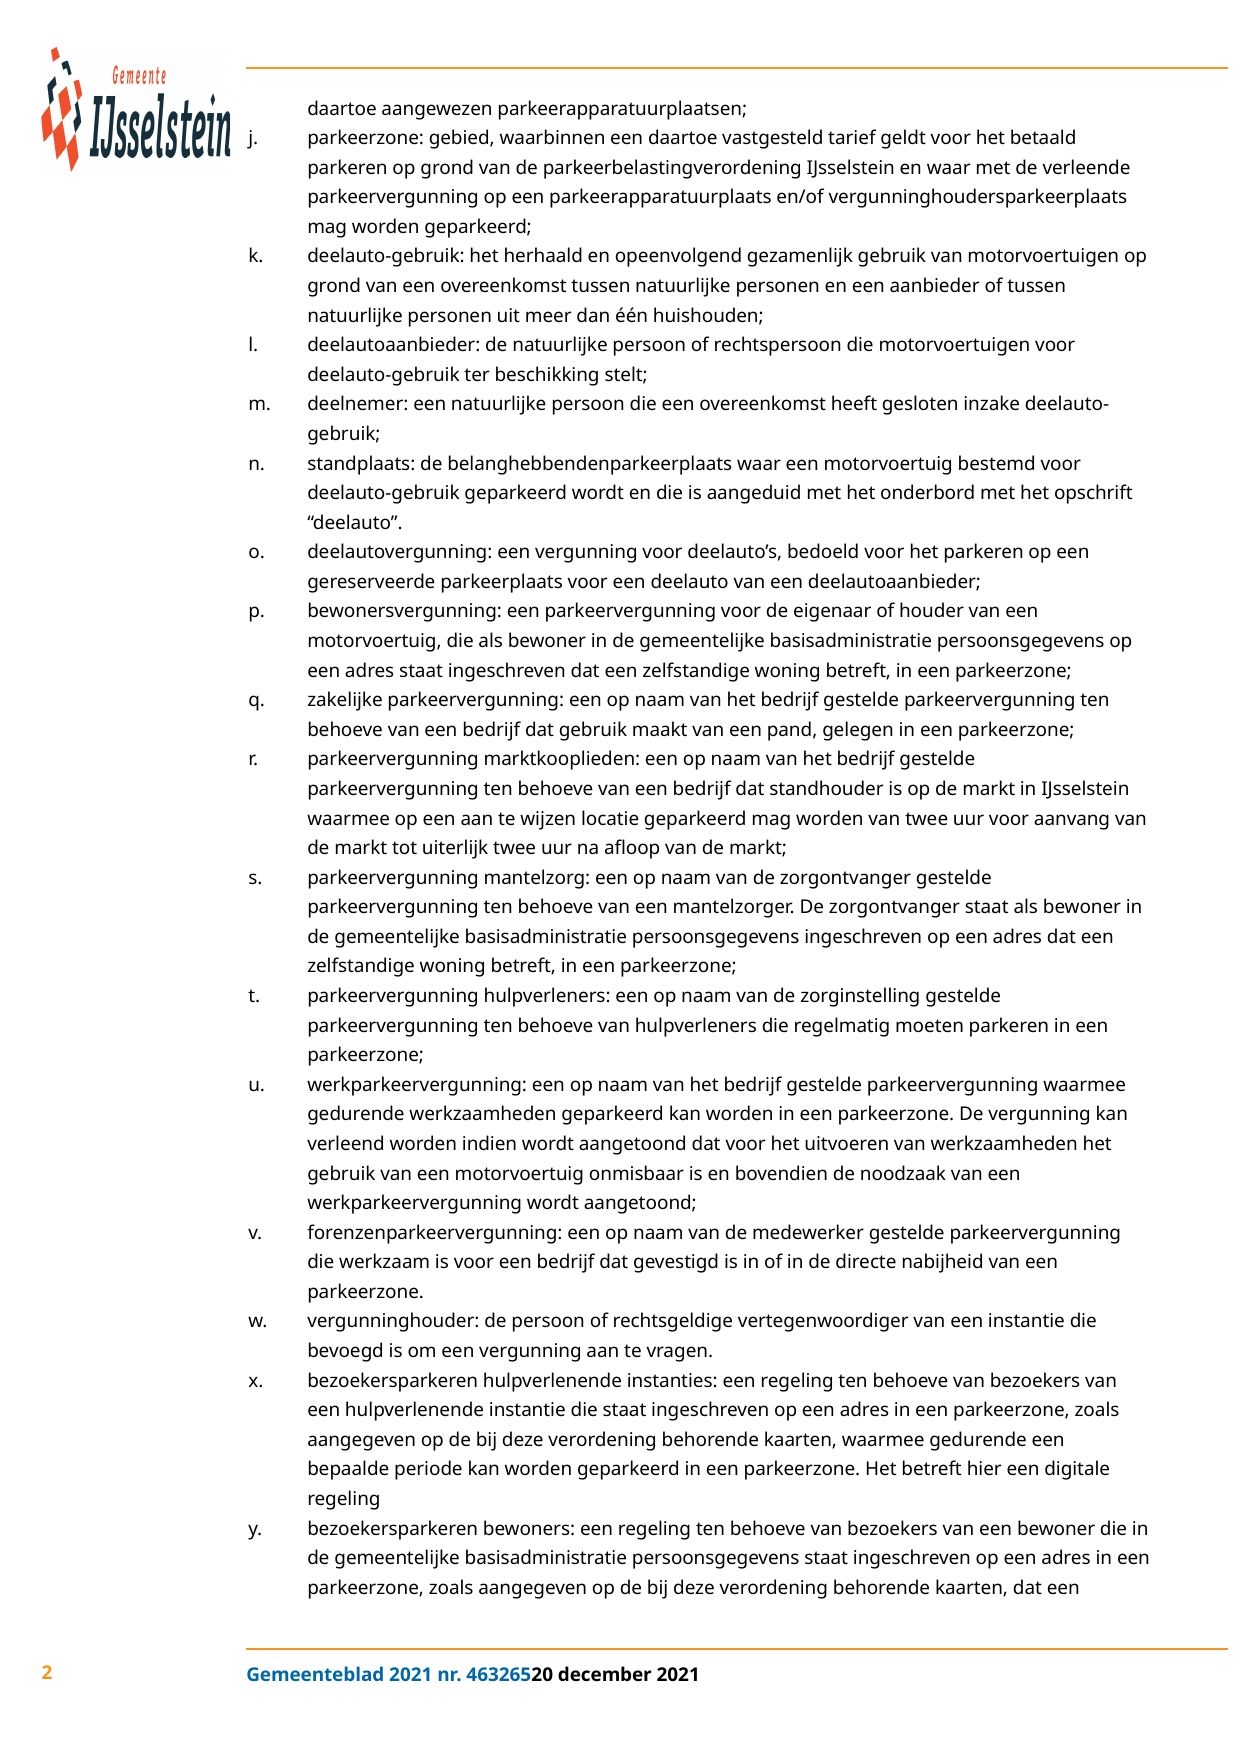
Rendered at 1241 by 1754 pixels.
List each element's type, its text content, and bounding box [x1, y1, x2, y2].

list bewonersvergunning: een parkeervergunning voor de eigenaar of houder van een motorvoertuig, die als bewoner in de gemeentelijke basisadministratie persoonsgegevens op een adres staat ingeschreven dat een zelfstandige woning betreft, in een parkeerzone; [248, 598, 1152, 683]
list vergunninghouder: de persoon of rechtsgeldige vertegenwoordiger van een instantie die bevoegd is om een vergunning aan te vragen. [248, 1308, 1152, 1363]
list werkparkeervergunning: een op naam van het bedrijf gestelde parkeervergunning waarmee gedurende werkzaamheden geparkeerd kan worden in een parkeerzone. De vergunning kan verleend worden indien wordt aangetoond dat voor het uitvoeren van werkzaamheden het gebruik van een motorvoertuig onmisbaar is en bovendien de noodzaak van een werkparkeervergunning wordt aangetoond; [248, 1071, 1152, 1215]
list deelautovergunning: een vergunning voor deelauto’s, bedoeld voor het parkeren op een gereserveerde parkeerplaats voor een deelauto van een deelautoaanbieder; [248, 538, 1152, 594]
list daartoe aangewezen parkeerapparatuurplaatsen; [248, 95, 1152, 121]
list deelnemer: een natuurlijke persoon die een overeenkomst heeft gesloten inzake deelauto-gebruik; [248, 391, 1152, 446]
list forenzenparkeervergunning: een op naam van de medewerker gestelde parkeervergunning die werkzaam is voor een bedrijf dat gevestigd is in of in de directe nabijheid van een parkeerzone. [248, 1219, 1152, 1304]
list bezoekersparkeren bewoners: een regeling ten behoeve van bezoekers van een bewoner die in de gemeentelijke basisadministratie persoonsgegevens staat ingeschreven op een adres in een parkeerzone, zoals aangegeven op de bij deze verordening behorende kaarten, dat een [248, 1515, 1152, 1600]
list parkeervergunning marktkooplieden: een op naam van het bedrijf gestelde parkeervergunning ten behoeve van een bedrijf dat standhouder is op de markt in IJsselstein waarmee op een aan te wijzen locatie geparkeerd mag worden van twee uur voor aanvang van de markt tot uiterlijk twee uur na afloop van de markt; [248, 746, 1152, 860]
list zakelijke parkeervergunning: een op naam van het bedrijf gestelde parkeervergunning ten behoeve van een bedrijf dat gebruik maakt van een pand, gelegen in een parkeerzone; [248, 686, 1152, 742]
picture [41, 47, 231, 172]
list parkeerzone: gebied, waarbinnen een daartoe vastgesteld tarief geldt voor het betaald parkeren op grond van de parkeerbelastingverordening IJsselstein en waar met de verleende parkeervergunning op een parkeerapparatuurplaats en/of vergunninghoudersparkeerplaats mag worden geparkeerd; [248, 124, 1152, 239]
list standplaats: de belanghebbendenparkeerplaats waar een motorvoertuig bestemd voor deelauto-gebruik geparkeerd wordt en die is aangeduid met het onderbord met het opschrift “deelauto”. [248, 450, 1152, 535]
list deelautoaanbieder: de natuurlijke persoon of rechtspersoon die motorvoertuigen voor deelauto-gebruik ter beschikking stelt; [248, 331, 1152, 387]
list parkeervergunning mantelzorg: een op naam van de zorgontvanger gestelde parkeervergunning ten behoeve van een mantelzorger. De zorgontvanger staat als bewoner in de gemeentelijke basisadministratie persoonsgegevens ingeschreven op een adres dat een zelfstandige woning betreft, in een parkeerzone; [248, 864, 1152, 978]
list deelauto-gebruik: het herhaald en opeenvolgend gezamenlijk gebruik van motorvoertuigen op grond van een overeenkomst tussen natuurlijke personen en een aanbieder of tussen natuurlijke personen uit meer dan één huishouden; [248, 243, 1152, 328]
list parkeervergunning hulpverleners: een op naam van de zorginstelling gestelde parkeervergunning ten behoeve van hulpverleners die regelmatig moeten parkeren in een parkeerzone; [248, 982, 1152, 1067]
list bezoekersparkeren hulpverlenende instanties: een regeling ten behoeve van bezoekers van een hulpverlenende instantie die staat ingeschreven op een adres in een parkeerzone, zoals aangegeven op de bij deze verordening behorende kaarten, waarmee gedurende een bepaalde periode kan worden geparkeerd in een parkeerzone. Het betreft hier een digitale regeling [248, 1367, 1152, 1511]
